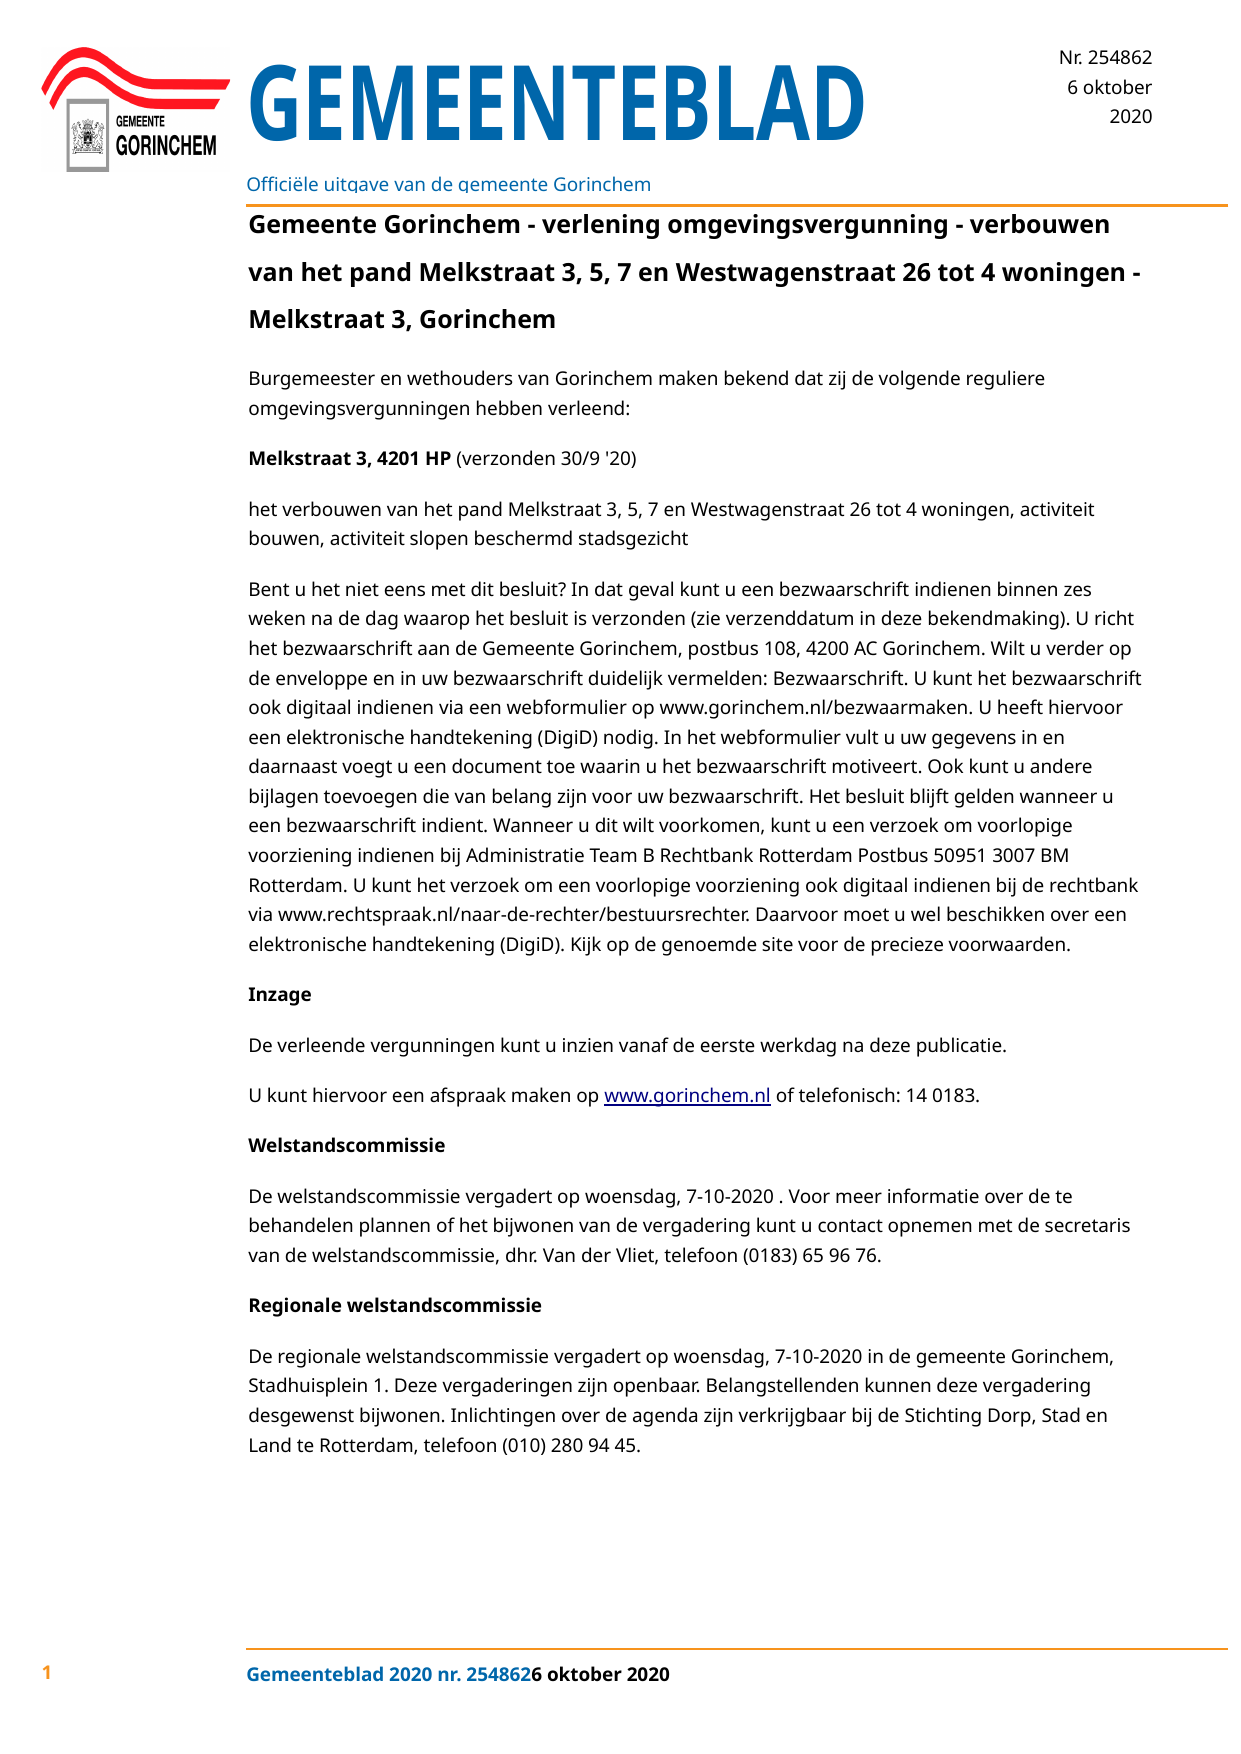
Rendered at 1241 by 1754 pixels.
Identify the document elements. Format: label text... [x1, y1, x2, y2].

text het verbouwen van het pand Melkstraat 3, 5, 7 en Westwagenstraat 26 tot 4 woningen, activiteit bouwen, activiteit slopen beschermd stadsgezicht [248, 496, 1152, 551]
text Welstandscommissie [248, 1133, 1152, 1158]
text Bent u het niet eens met dit besluit? In dat geval kunt u een bezwaarschrift indienen binnen zes weken na de dag waarop het besluit is verzonden (zie verzenddatum in deze bekendmaking). U richt het bezwaarschrift aan de Gemeente Gorinchem, postbus 108, 4200 AC Gorinchem. Wilt u verder op de enveloppe en in uw bezwaarschrift duidelijk vermelden: Bezwaarschrift. U kunt het bezwaarschrift ook digitaal indienen via een webformulier op www.gorinchem.nl/bezwaarmaken. U heeft hiervoor een elektronische handtekening (DigiD) nodig. In het webformulier vult u uw gegevens in en daarnaast voegt u een document toe waarin u het bezwaarschrift motiveert. Ook kunt u andere bijlagen toevoegen die van belang zijn voor uw bezwaarschrift. Het besluit blijft gelden wanneer u een bezwaarschrift indient. Wanneer u dit wilt voorkomen, kunt u een verzoek om voorlopige voorziening indienen bij Administratie Team B Rechtbank Rotterdam Postbus 50951 3007 BM Rotterdam. U kunt het verzoek om een voorlopige voorziening ook digitaal indienen bij de rechtbank via www.rechtspraak.nl/naar-de-rechter/bestuursrechter. Daarvoor moet u wel beschikken over een elektronische handtekening (DigiD). Kijk op de genoemde site voor de precieze voorwaarden. [248, 576, 1152, 957]
text Melkstraat 3, 4201 HP (verzonden 30/9 '20) [248, 446, 1152, 471]
text U kunt hiervoor een afspraak maken op www.gorinchem.nl of telefonisch: 14 0183. [248, 1082, 1152, 1108]
text Gemeente Gorinchem - verlening omgevingsvergunning - verbouwen van het pand Melkstraat 3, 5, 7 en Westwagenstraat 26 tot 4 woningen - Melkstraat 3, Gorinchem [248, 207, 1152, 336]
text De verleende vergunningen kunt u inzien vanaf de eerste werkdag na deze publicatie. [248, 1032, 1152, 1057]
text De regionale welstandscommissie vergadert op woensdag, 7-10-2020 in de gemeente Gorinchem, Stadhuisplein 1. Deze vergaderingen zijn openbaar. Belangstellenden kunnen deze vergadering desgewenst bijwonen. Inlichtingen over de agenda zijn verkrijgbaar bij de Stichting Dorp, Stad en Land te Rotterdam, telefoon (010) 280 94 45. [248, 1343, 1152, 1457]
text Inzage [248, 981, 1152, 1007]
text Regionale welstandscommissie [248, 1293, 1152, 1318]
text Burgemeester en wethouders van Gorinchem maken bekend dat zij de volgende reguliere omgevingsvergunningen hebben verleend: [248, 366, 1152, 421]
picture [41, 47, 231, 172]
text De welstandscommissie vergadert op woensdag, 7-10-2020 . Voor meer informatie over de te behandelen plannen of het bijwonen van de vergadering kunt u contact opnemen met de secretaris van de welstandscommissie, dhr. Van der Vliet, telefoon (0183) 65 96 76. [248, 1183, 1152, 1268]
